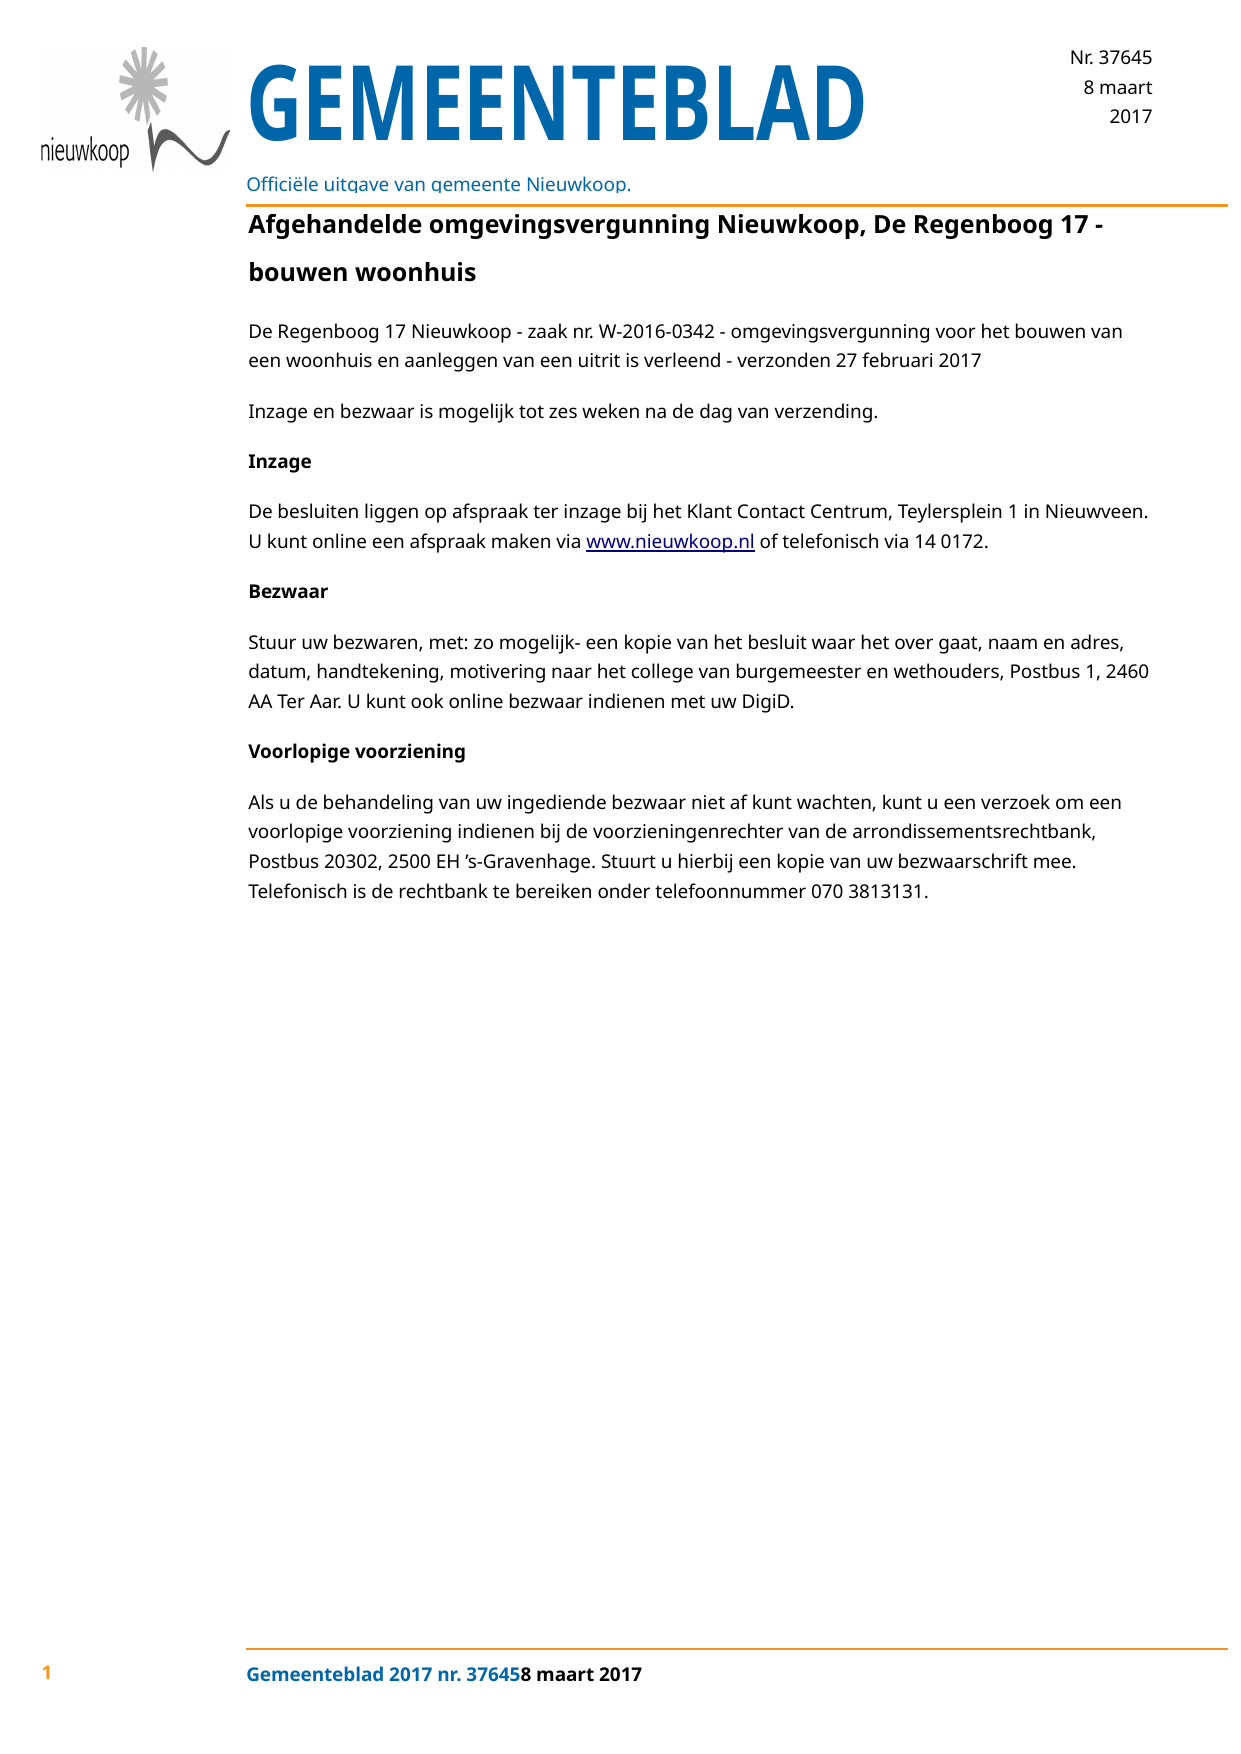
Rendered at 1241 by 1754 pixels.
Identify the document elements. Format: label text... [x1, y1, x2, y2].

text Voorlopige voorziening [248, 739, 1152, 764]
text Inzage [248, 448, 1152, 474]
text Afgehandelde omgevingsvergunning Nieuwkoop, De Regenboog 17 - bouwen woonhuis [248, 207, 1152, 288]
text Stuur uw bezwaren, met: zo mogelijk- een kopie van het besluit waar het over gaat, naam en adres, datum, handtekening, motivering naar het college van burgemeester en wethouders, Postbus 1, 2460 AA Ter Aar. U kunt ook online bezwaar indienen met uw DigiD. [248, 629, 1152, 714]
text De besluiten liggen op afspraak ter inzage bij het Klant Contact Centrum, Teylersplein 1 in Nieuwveen. U kunt online een afspraak maken via www.nieuwkoop.nl of telefonisch via 14 0172. [248, 499, 1152, 554]
text Als u de behandeling van uw ingediende bezwaar niet af kunt wachten, kunt u een verzoek om een voorlopige voorziening indienen bij de voorzieningenrechter van de arrondissementsrechtbank, Postbus 20302, 2500 EH ’s-Gravenhage. Stuurt u hierbij een kopie van uw bezwaarschrift mee. Telefonisch is de rechtbank te bereiken onder telefoonnummer 070 3813131. [248, 789, 1152, 904]
picture [41, 47, 231, 172]
text Inzage en bezwaar is mogelijk tot zes weken na de dag van verzending. [248, 398, 1152, 424]
text De Regenboog 17 Nieuwkoop - zaak nr. W-2016-0342 - omgevingsvergunning voor het bouwen van een woonhuis en aanleggen van een uitrit is verleend - verzonden 27 februari 2017 [248, 318, 1152, 373]
text Bezwaar [248, 579, 1152, 604]
